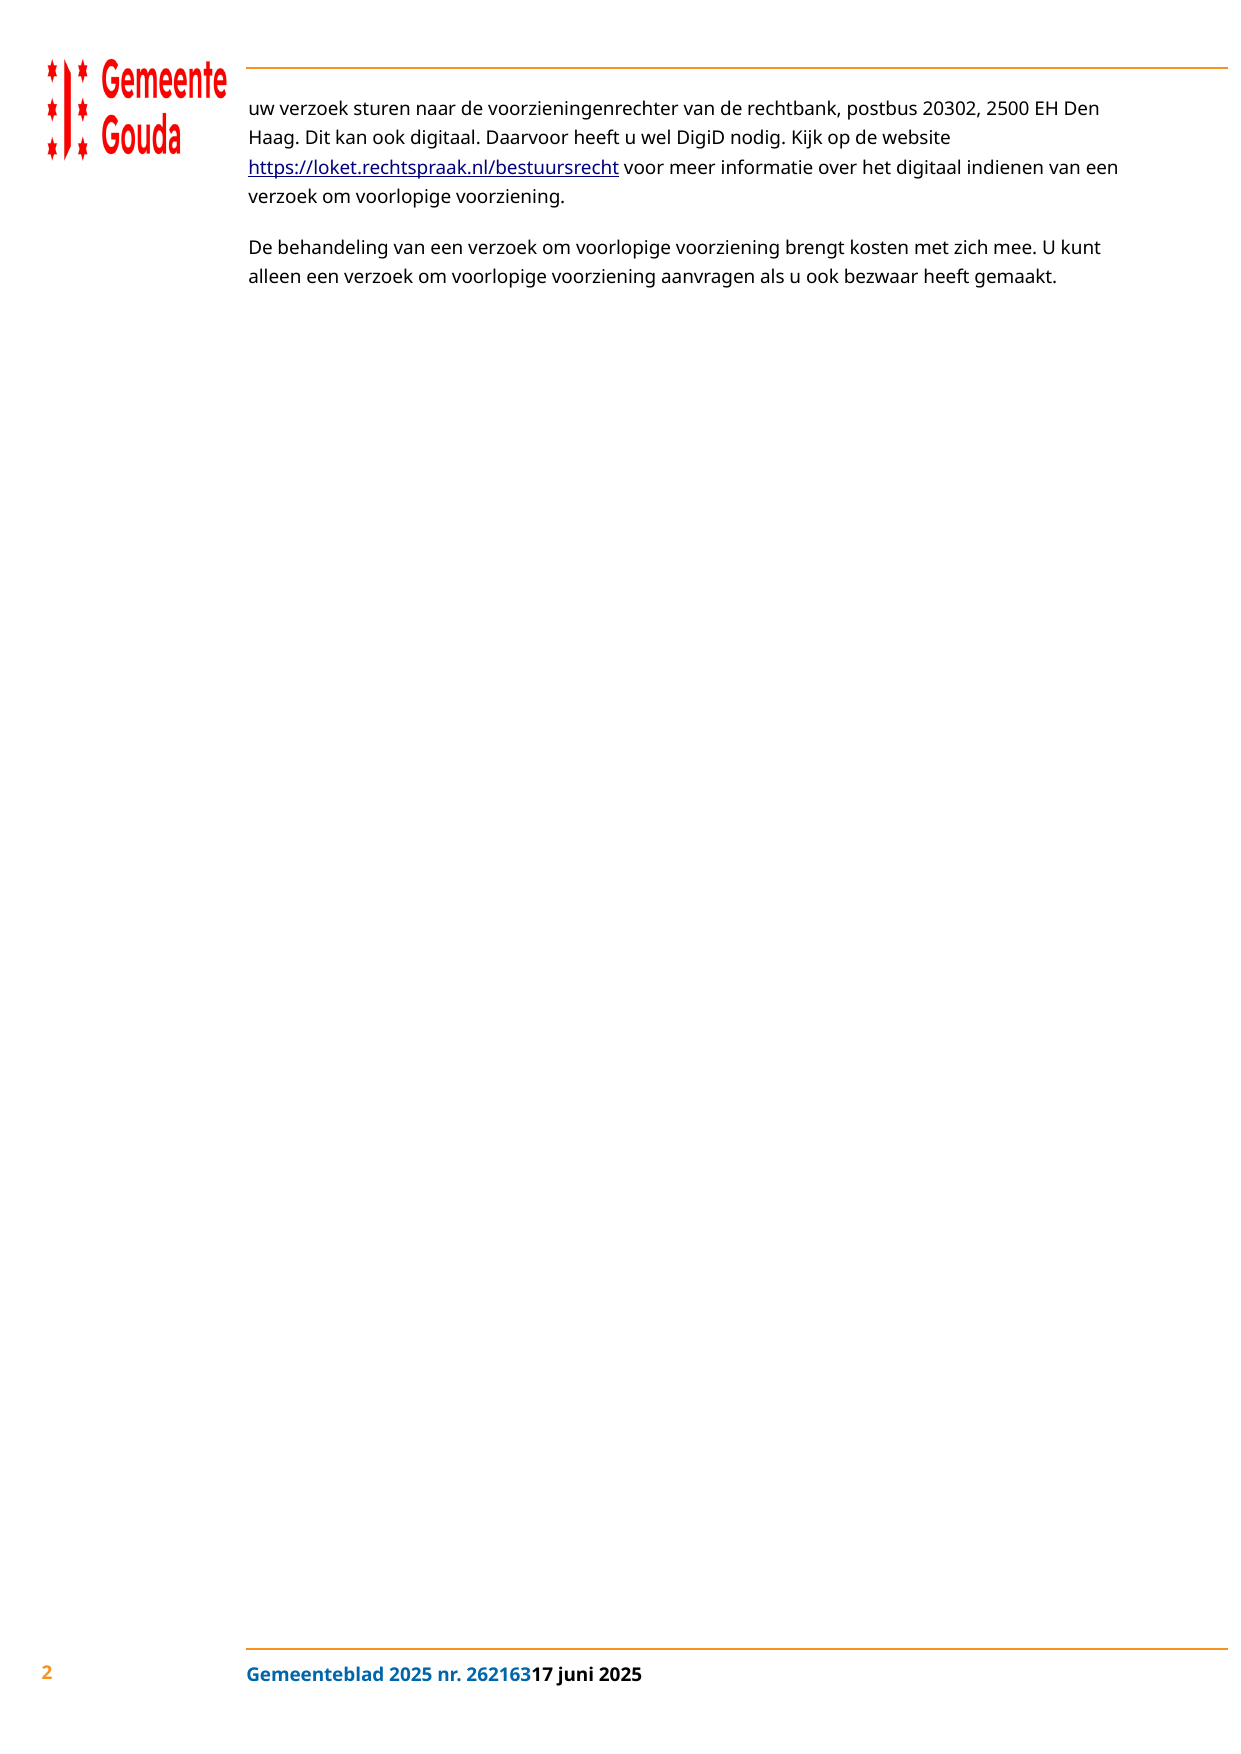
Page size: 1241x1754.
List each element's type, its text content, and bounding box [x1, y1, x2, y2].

text uw verzoek sturen naar de voorzieningenrechter van de rechtbank, postbus 20302, 2500 EH Den Haag. Dit kan ook digitaal. Daarvoor heeft u wel DigiD nodig. Kijk op de website https://loket.rechtspraak.nl/bestuursrecht voor meer informatie over het digitaal indienen van een verzoek om voorlopige voorziening. [248, 95, 1152, 209]
picture [41, 47, 231, 172]
text De behandeling van een verzoek om voorlopige voorziening brengt kosten met zich mee. U kunt alleen een verzoek om voorlopige voorziening aanvragen als u ook bezwaar heeft gemaakt. [248, 234, 1152, 289]
